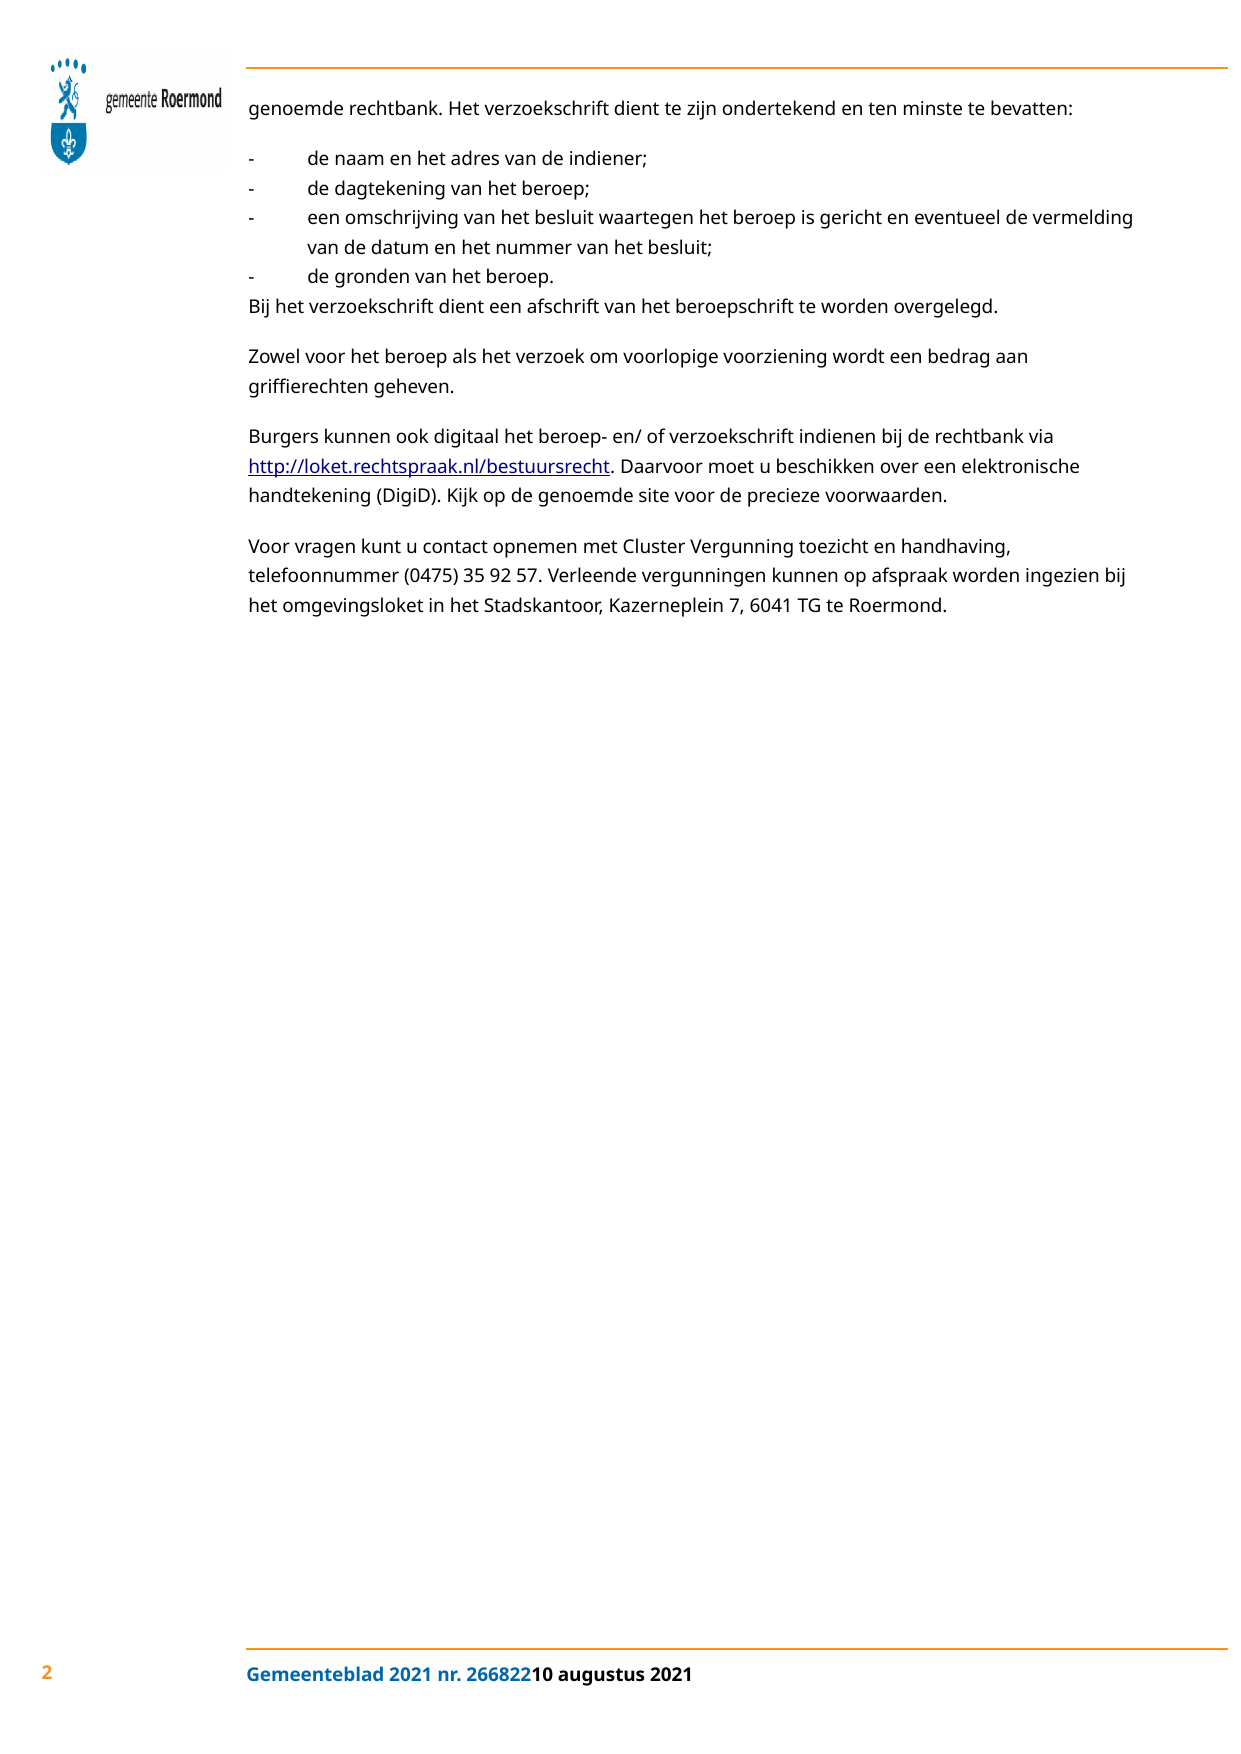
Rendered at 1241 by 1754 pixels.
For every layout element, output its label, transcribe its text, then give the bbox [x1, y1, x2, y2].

text Voor vragen kunt u contact opnemen met Cluster Vergunning toezicht en handhaving, telefoonnummer (0475) 35 92 57. Verleende vergunningen kunnen op afspraak worden ingezien bij het omgevingsloket in het Stadskantoor, Kazerneplein 7, 6041 TG te Roermond. [248, 533, 1152, 618]
list de gronden van het beroep. [248, 263, 1152, 289]
list een omschrijving van het besluit waartegen het beroep is gericht en eventueel de vermelding van de datum en het nummer van het besluit; [248, 204, 1152, 260]
list de naam en het adres van de indiener; [248, 145, 1152, 171]
picture [41, 47, 231, 172]
text Bij het verzoekschrift dient een afschrift van het beroepschrift te worden overgelegd. [248, 293, 1152, 319]
text genoemde rechtbank. Het verzoekschrift dient te zijn ondertekend en ten minste te bevatten: [248, 95, 1152, 121]
list de dagtekening van het beroep; [248, 175, 1152, 201]
text Burgers kunnen ook digitaal het beroep- en/ of verzoekschrift indienen bij de rechtbank via http://loket.rechtspraak.nl/bestuursrecht. Daarvoor moet u beschikken over een elektronische handtekening (DigiD). Kijk op de genoemde site voor de precieze voorwaarden. [248, 423, 1152, 508]
text Zowel voor het beroep als het verzoek om voorlopige voorziening wordt een bedrag aan griffierechten geheven. [248, 343, 1152, 399]
